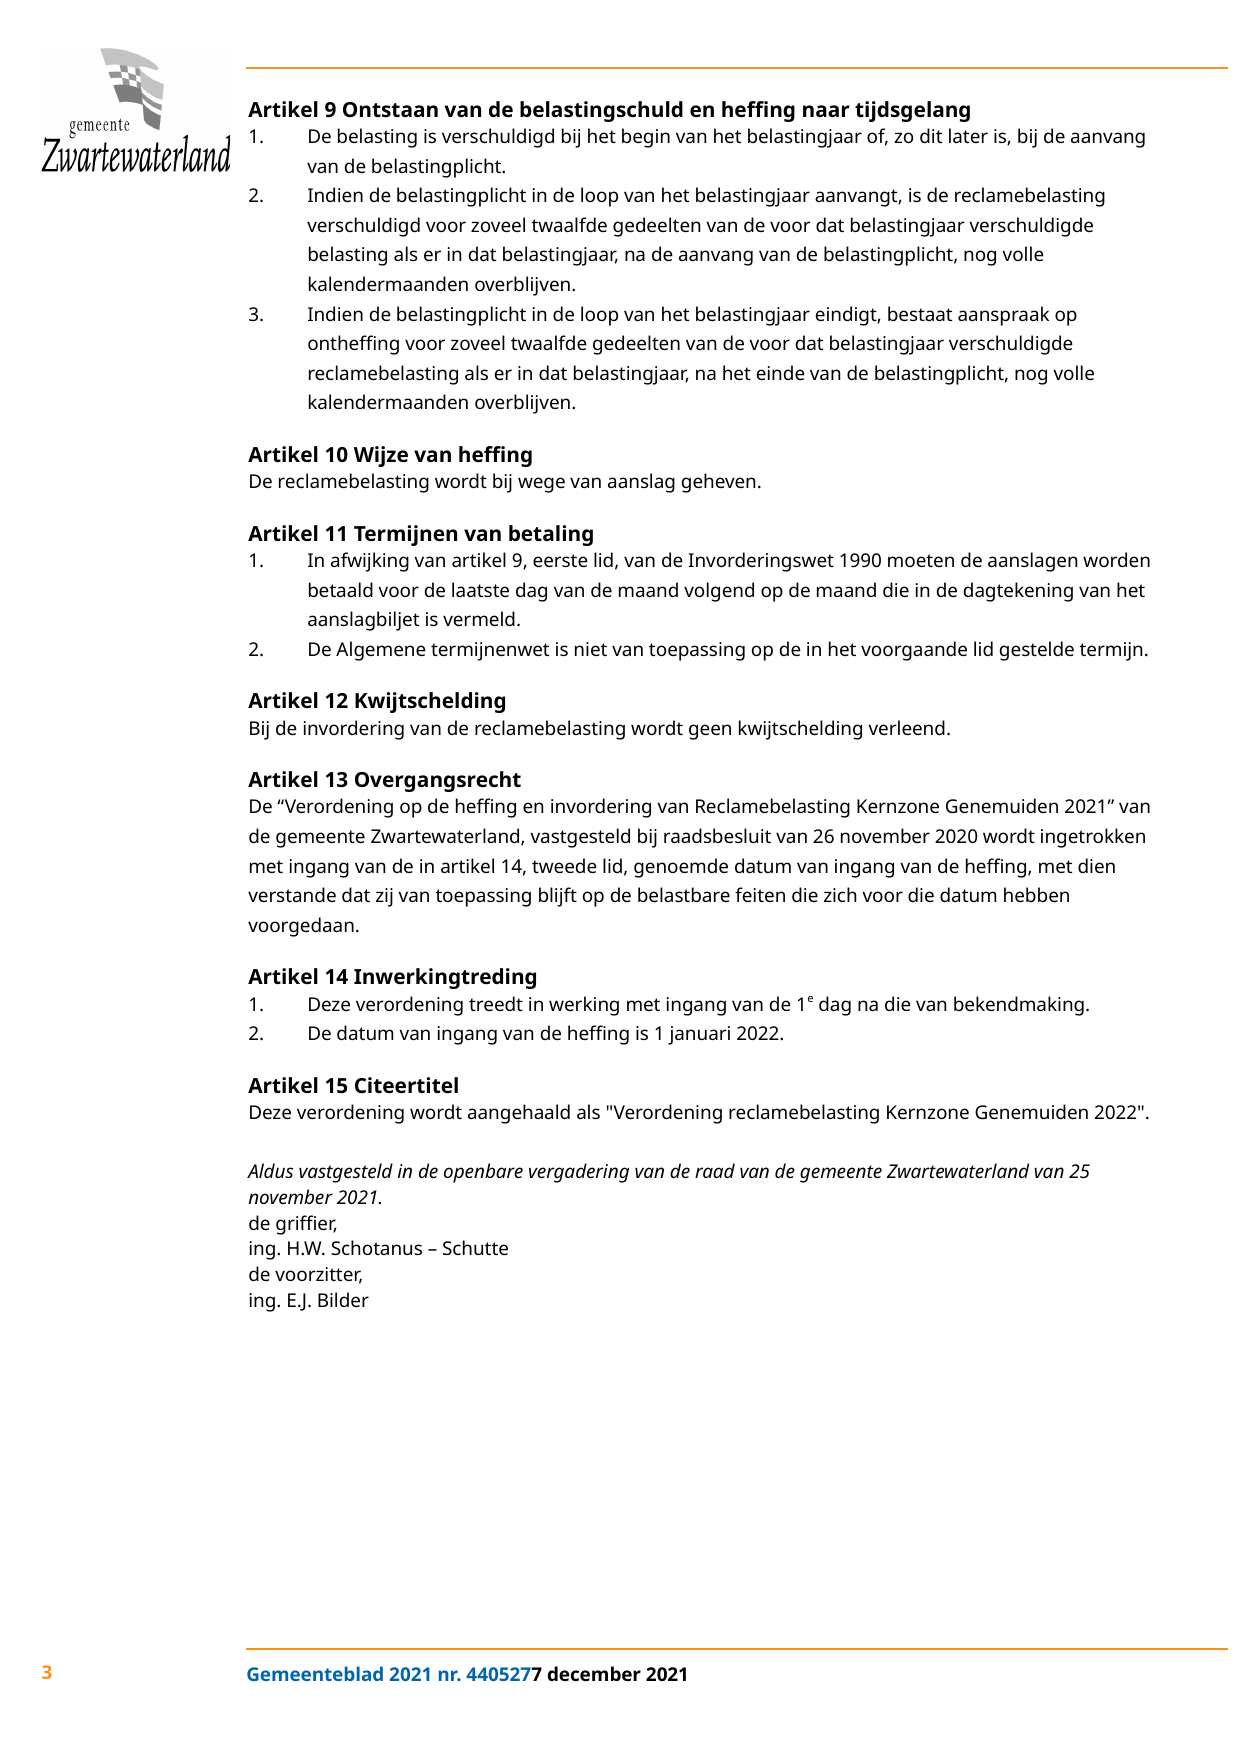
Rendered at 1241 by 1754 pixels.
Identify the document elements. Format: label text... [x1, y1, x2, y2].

list Deze verordening treedt in werking met ingang van de 1e dag na die van bekendmaking. [248, 991, 1152, 1017]
text Artikel 10 Wijze van heffing [248, 440, 1152, 468]
text Bij de invordering van de reclamebelasting wordt geen kwijtschelding verleend. [248, 715, 1152, 741]
list De Algemene termijnenwet is niet van toepassing op de in het voorgaande lid gestelde termijn. [248, 636, 1152, 662]
list Indien de belastingplicht in de loop van het belastingjaar aanvangt, is de reclamebelasting verschuldigd voor zoveel twaalfde gedeelten van de voor dat belastingjaar verschuldigde belasting als er in dat belastingjaar, na de aanvang van de belastingplicht, nog volle kalendermaanden overblijven. [248, 182, 1152, 297]
text Artikel 13 Overgangsrecht [248, 765, 1152, 794]
text Artikel 12 Kwijtschelding [248, 686, 1152, 715]
text De reclamebelasting wordt bij wege van aanslag geheven. [248, 468, 1152, 494]
text Artikel 15 Citeertitel [248, 1071, 1152, 1099]
text de griffier, [248, 1210, 1152, 1236]
text Artikel 14 Inwerkingtreding [248, 962, 1152, 991]
text Aldus vastgesteld in de openbare vergadering van de raad van de gemeente Zwartewaterland van 25 november 2021. [248, 1158, 1152, 1210]
text ing. H.W. Schotanus – Schutte [248, 1236, 1152, 1261]
text Deze verordening wordt aangehaald als "Verordening reclamebelasting Kernzone Genemuiden 2022". [248, 1099, 1152, 1125]
list In afwijking van artikel 9, eerste lid, van de Invorderingswet 1990 moeten de aanslagen worden betaald voor de laatste dag van de maand volgend op de maand die in de dagtekening van het aanslagbiljet is vermeld. [248, 547, 1152, 632]
text ing. E.J. Bilder [248, 1287, 1152, 1313]
picture [41, 47, 231, 172]
list Indien de belastingplicht in de loop van het belastingjaar eindigt, bestaat aanspraak op ontheffing voor zoveel twaalfde gedeelten van de voor dat belastingjaar verschuldigde reclamebelasting als er in dat belastingjaar, na het einde van de belastingplicht, nog volle kalendermaanden overblijven. [248, 301, 1152, 415]
text Artikel 9 Ontstaan van de belastingschuld en heffing naar tijdsgelang [248, 95, 1152, 123]
text De “Verordening op de heffing en invordering van Reclamebelasting Kernzone Genemuiden 2021” van de gemeente Zwartewaterland, vastgesteld bij raadsbesluit van 26 november 2020 wordt ingetrokken met ingang van de in artikel 14, tweede lid, genoemde datum van ingang van de heffing, met dien verstande dat zij van toepassing blijft op de belastbare feiten die zich voor die datum hebben voorgedaan. [248, 794, 1152, 938]
text Artikel 11 Termijnen van betaling [248, 519, 1152, 547]
list De datum van ingang van de heffing is 1 januari 2022. [248, 1020, 1152, 1046]
list De belasting is verschuldigd bij het begin van het belastingjaar of, zo dit later is, bij de aanvang van de belastingplicht. [248, 123, 1152, 178]
text de voorzitter, [248, 1261, 1152, 1287]
